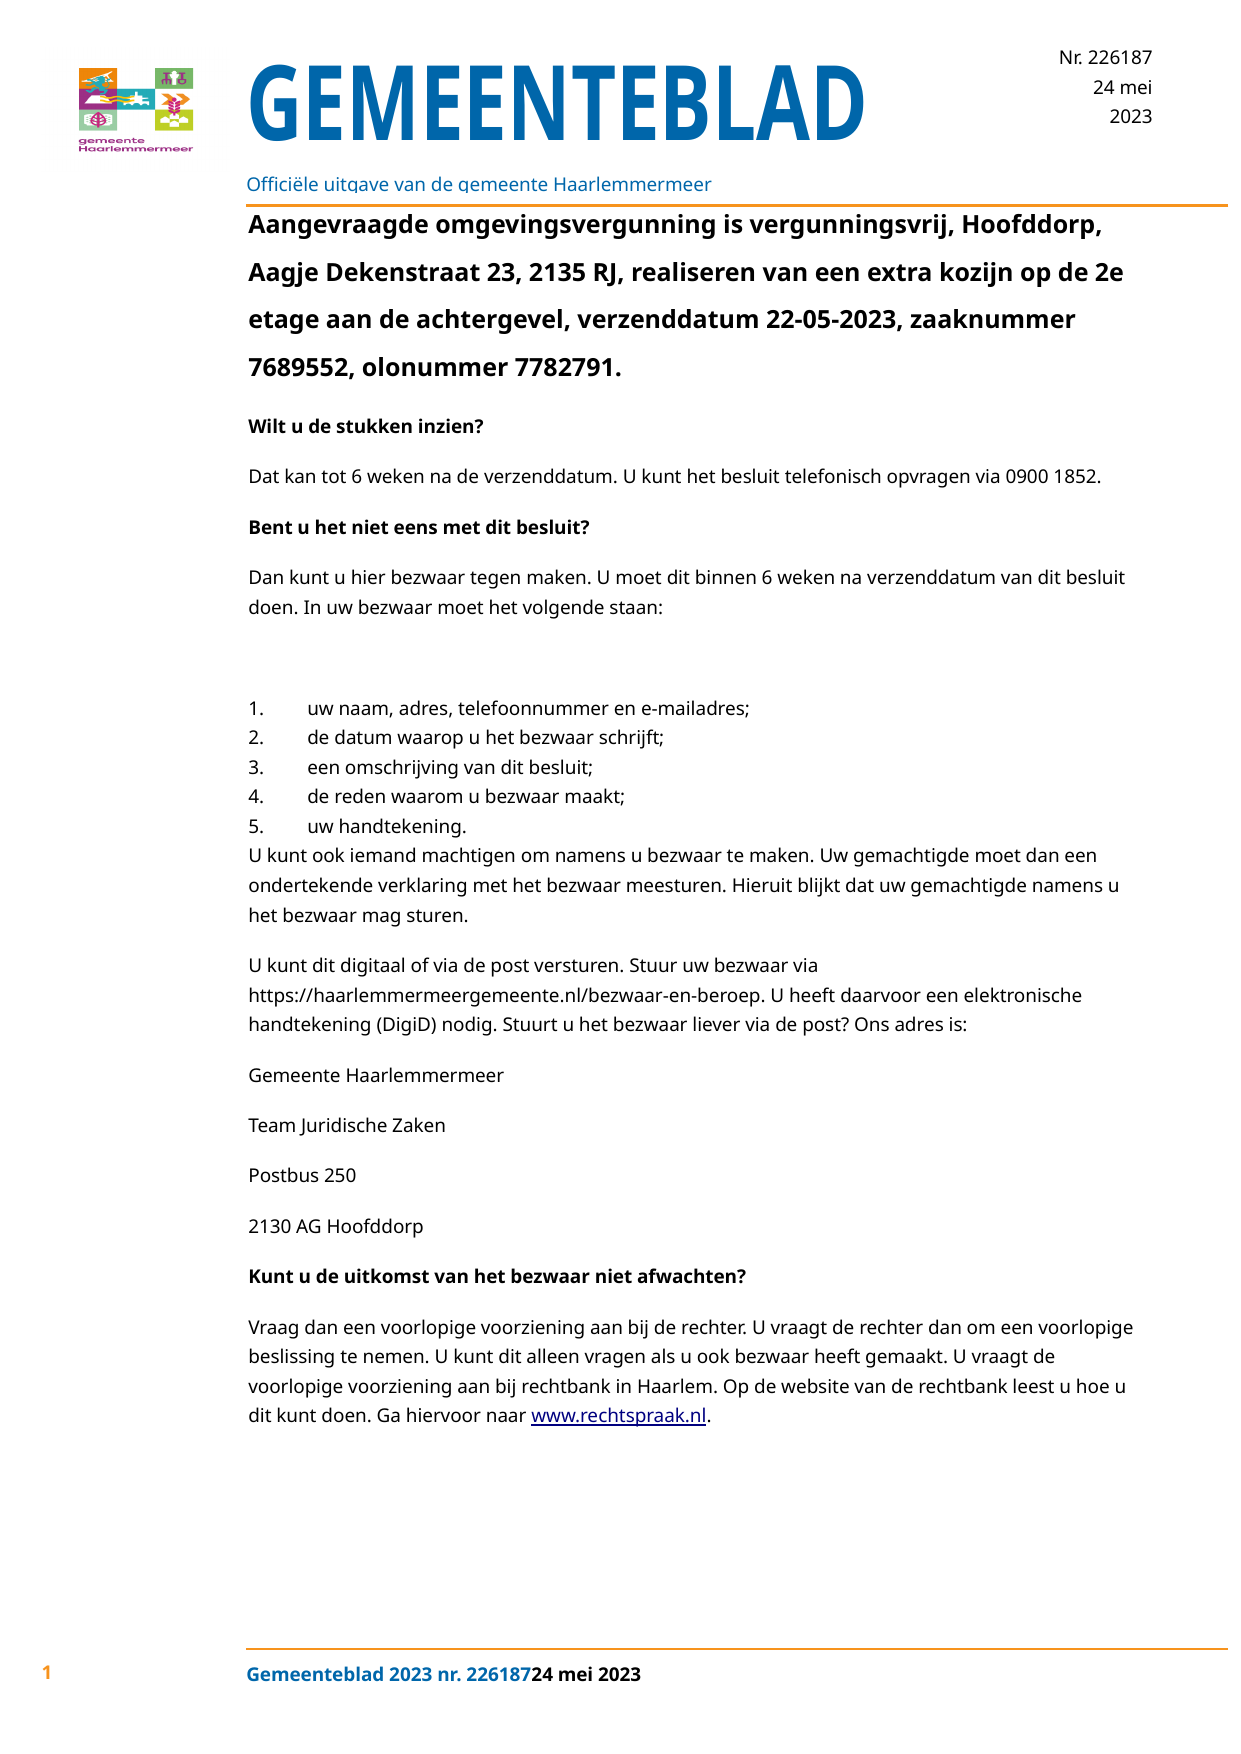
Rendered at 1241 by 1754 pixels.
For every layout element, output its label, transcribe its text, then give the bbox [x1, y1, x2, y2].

text Team Juridische Zaken [248, 1112, 1152, 1138]
text Vraag dan een voorlopige voorziening aan bij de rechter. U vraagt de rechter dan om een voorlopige beslissing te nemen. U kunt dit alleen vragen als u ook bezwaar heeft gemaakt. U vraagt de voorlopige voorziening aan bij rechtbank in Haarlem. Op de website van de rechtbank leest u hoe u dit kunt doen. Ga hiervoor naar www.rechtspraak.nl. [248, 1314, 1152, 1428]
text 2130 AG Hoofddorp [248, 1213, 1152, 1239]
text Gemeente Haarlemmermeer [248, 1062, 1152, 1088]
text Kunt u de uitkomst van het bezwaar niet afwachten? [248, 1263, 1152, 1289]
text U kunt dit digitaal of via de post versturen. Stuur uw bezwaar via https://haarlemmermeergemeente.nl/bezwaar-en-beroep. U heeft daarvoor een elektronische handtekening (DigiD) nodig. Stuurt u het bezwaar liever via de post? Ons adres is: [248, 952, 1152, 1037]
text Dat kan tot 6 weken na de verzenddatum. U kunt het besluit telefonisch opvragen via 0900 1852. [248, 463, 1152, 489]
picture [41, 47, 231, 172]
list een omschrijving van dit besluit; [248, 754, 1152, 780]
text Wilt u de stukken inzien? [248, 413, 1152, 439]
text U kunt ook iemand machtigen om namens u bezwaar te maken. Uw gemachtigde moet dan een ondertekende verklaring met het bezwaar meesturen. Hieruit blijkt dat uw gemachtigde namens u het bezwaar mag sturen. [248, 843, 1152, 928]
text Bent u het niet eens met dit besluit? [248, 514, 1152, 540]
list uw handtekening. [248, 813, 1152, 839]
text Postbus 250 [248, 1163, 1152, 1188]
list de reden waarom u bezwaar maakt; [248, 783, 1152, 809]
text Dan kunt u hier bezwaar tegen maken. U moet dit binnen 6 weken na verzenddatum van dit besluit doen. In uw bezwaar moet het volgende staan: [248, 564, 1152, 620]
text Aangevraagde omgevingsvergunning is vergunningsvrij, Hoofddorp, Aagje Dekenstraat 23, 2135 RJ, realiseren van een extra kozijn op de 2e etage aan de achtergevel, verzenddatum 22-05-2023, zaaknummer 7689552, olonummer 7782791. [248, 207, 1152, 384]
list de datum waarop u het bezwaar schrijft; [248, 724, 1152, 750]
list uw naam, adres, telefoonnummer en e-mailadres; [248, 695, 1152, 721]
